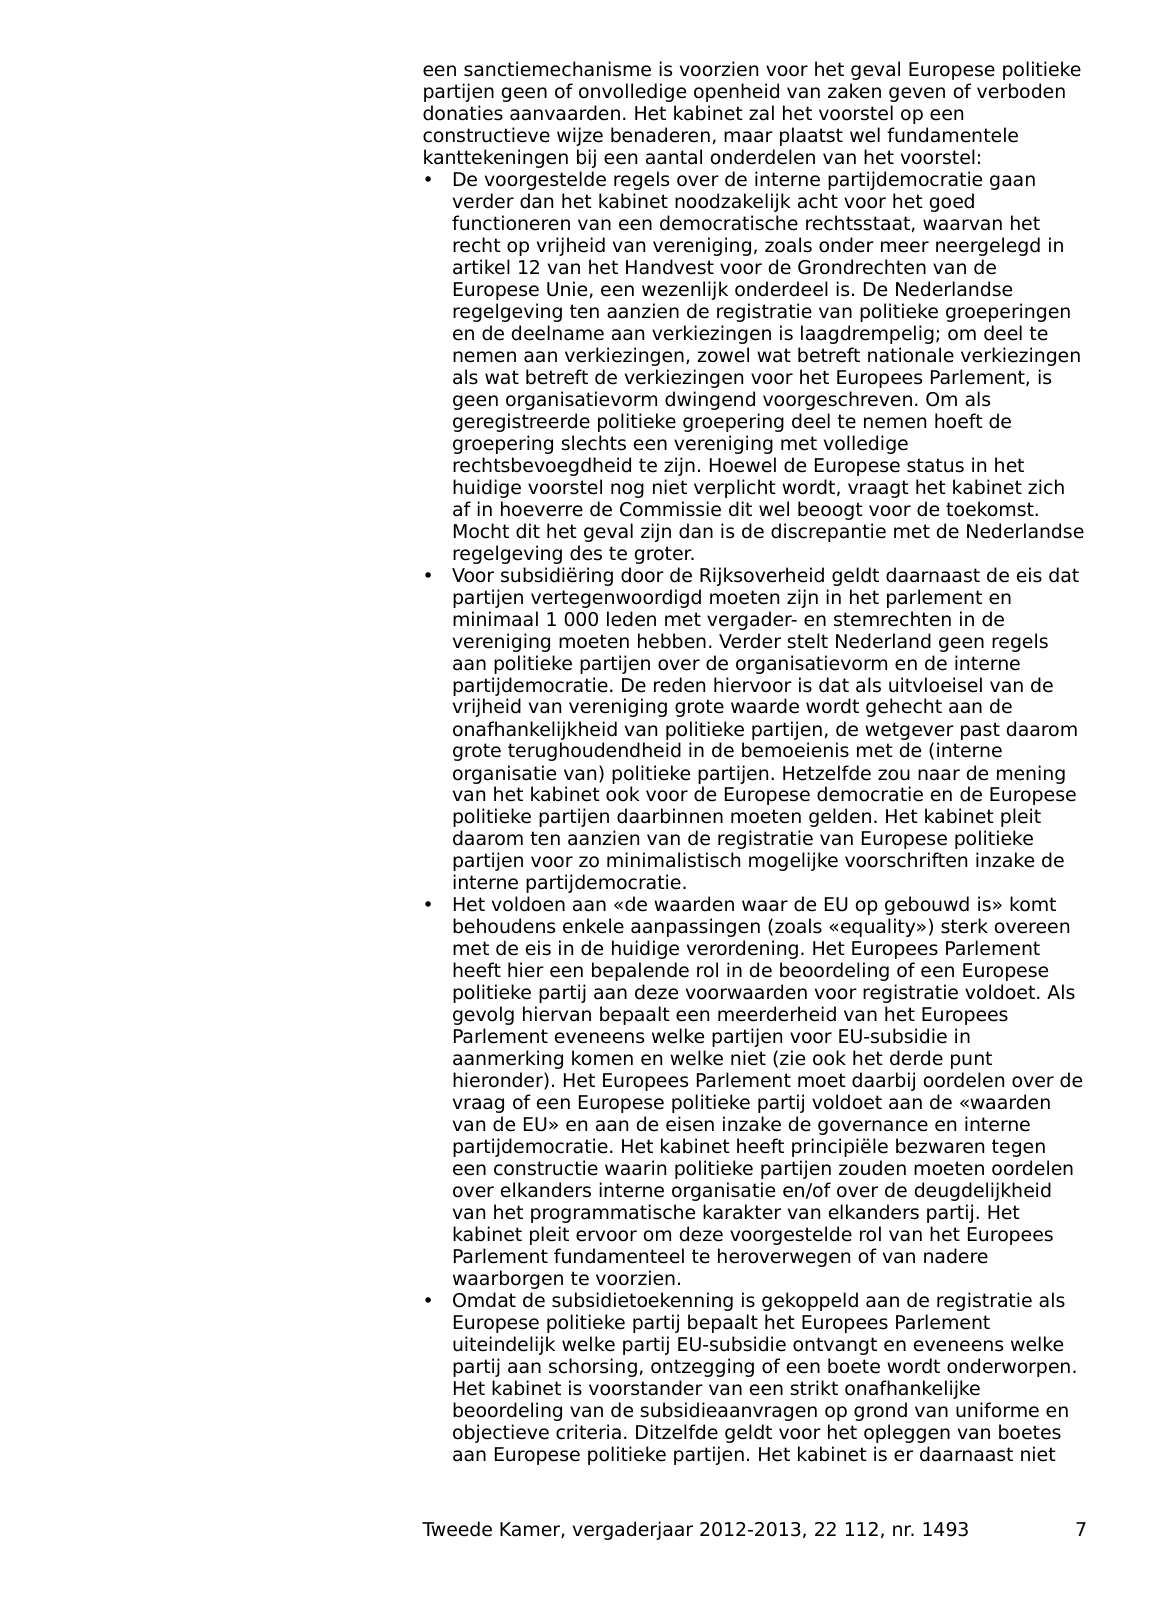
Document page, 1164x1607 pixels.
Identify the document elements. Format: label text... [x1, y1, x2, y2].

text een sanctiemechanisme is voorzien voor het geval Europese politieke partijen geen of onvolledige openheid van zaken geven of verboden donaties aanvaarden. Het kabinet zal het voorstel op een constructieve wijze benaderen, maar plaatst wel fundamentele kanttekeningen bij een aantal onderdelen van het voorstel: [422, 59, 1087, 169]
text • Voor subsidiëring door de Rijksoverheid geldt daarnaast de eis dat partijen vertegenwoordigd moeten zijn in het parlement en minimaal 1 000 leden met vergader- en stemrechten in de vereniging moeten hebben. Verder stelt Nederland geen regels aan politieke partijen over de organisatievorm en de interne partijdemocratie. De reden hiervoor is dat als uitvloeisel van de vrijheid van vereniging grote waarde wordt gehecht aan de onafhankelijkheid van politieke partijen, de wetgever past daarom grote terughoudendheid in de bemoeienis met de (interne organisatie van) politieke partijen. Hetzelfde zou naar de mening van het kabinet ook voor de Europese democratie en de Europese politieke partijen daarbinnen moeten gelden. Het kabinet pleit daarom ten aanzien van de registratie van Europese politieke partijen voor zo minimalistisch mogelijke voorschriften inzake de interne partijdemocratie. [422, 564, 1087, 894]
text • Omdat de subsidietoekenning is gekoppeld aan de registratie als Europese politieke partij bepaalt het Europees Parlement uiteindelijk welke partij EU-subsidie ontvangt en eveneens welke partij aan schorsing, ontzegging of een boete wordt onderworpen. Het kabinet is voorstander van een strikt onafhankelijke beoordeling van de subsidieaanvragen op grond van uniforme en objectieve criteria. Ditzelfde geldt voor het opleggen van boetes aan Europese politieke partijen. Het kabinet is er daarnaast niet [422, 1290, 1087, 1466]
text • De voorgestelde regels over de interne partijdemocratie gaan verder dan het kabinet noodzakelijk acht voor het goed functioneren van een democratische rechtsstaat, waarvan het recht op vrijheid van vereniging, zoals onder meer neergelegd in artikel 12 van het Handvest voor de Grondrechten van de Europese Unie, een wezenlijk onderdeel is. De Nederlandse regelgeving ten aanzien de registratie van politieke groeperingen en de deelname aan verkiezingen is laagdrempelig; om deel te nemen aan verkiezingen, zowel wat betreft nationale verkiezingen als wat betreft de verkiezingen voor het Europees Parlement, is geen organisatievorm dwingend voorgeschreven. Om als geregistreerde politieke groepering deel te nemen hoeft de groepering slechts een vereniging met volledige rechtsbevoegdheid te zijn. Hoewel de Europese status in het huidige voorstel nog niet verplicht wordt, vraagt het kabinet zich af in hoeverre de Commissie dit wel beoogt voor de toekomst. Mocht dit het geval zijn dan is de discrepantie met de Nederlandse regelgeving des te groter. [422, 169, 1087, 564]
text • Het voldoen aan «de waarden waar de EU op gebouwd is» komt behoudens enkele aanpassingen (zoals «equality») sterk overeen met de eis in de huidige verordening. Het Europees Parlement heeft hier een bepalende rol in de beoordeling of een Europese politieke partij aan deze voorwaarden voor registratie voldoet. Als gevolg hiervan bepaalt een meerderheid van het Europees Parlement eveneens welke partijen voor EU-subsidie in aanmerking komen en welke niet (zie ook het derde punt hieronder). Het Europees Parlement moet daarbij oordelen over de vraag of een Europese politieke partij voldoet aan de «waarden van de EU» en aan de eisen inzake de governance en interne partijdemocratie. Het kabinet heeft principiële bezwaren tegen een constructie waarin politieke partijen zouden moeten oordelen over elkanders interne organisatie en/of over de deugdelijkheid van het programmatische karakter van elkanders partij. Het kabinet pleit ervoor om deze voorgestelde rol van het Europees Parlement fundamenteel te heroverwegen of van nadere waarborgen te voorzien. [422, 894, 1087, 1290]
